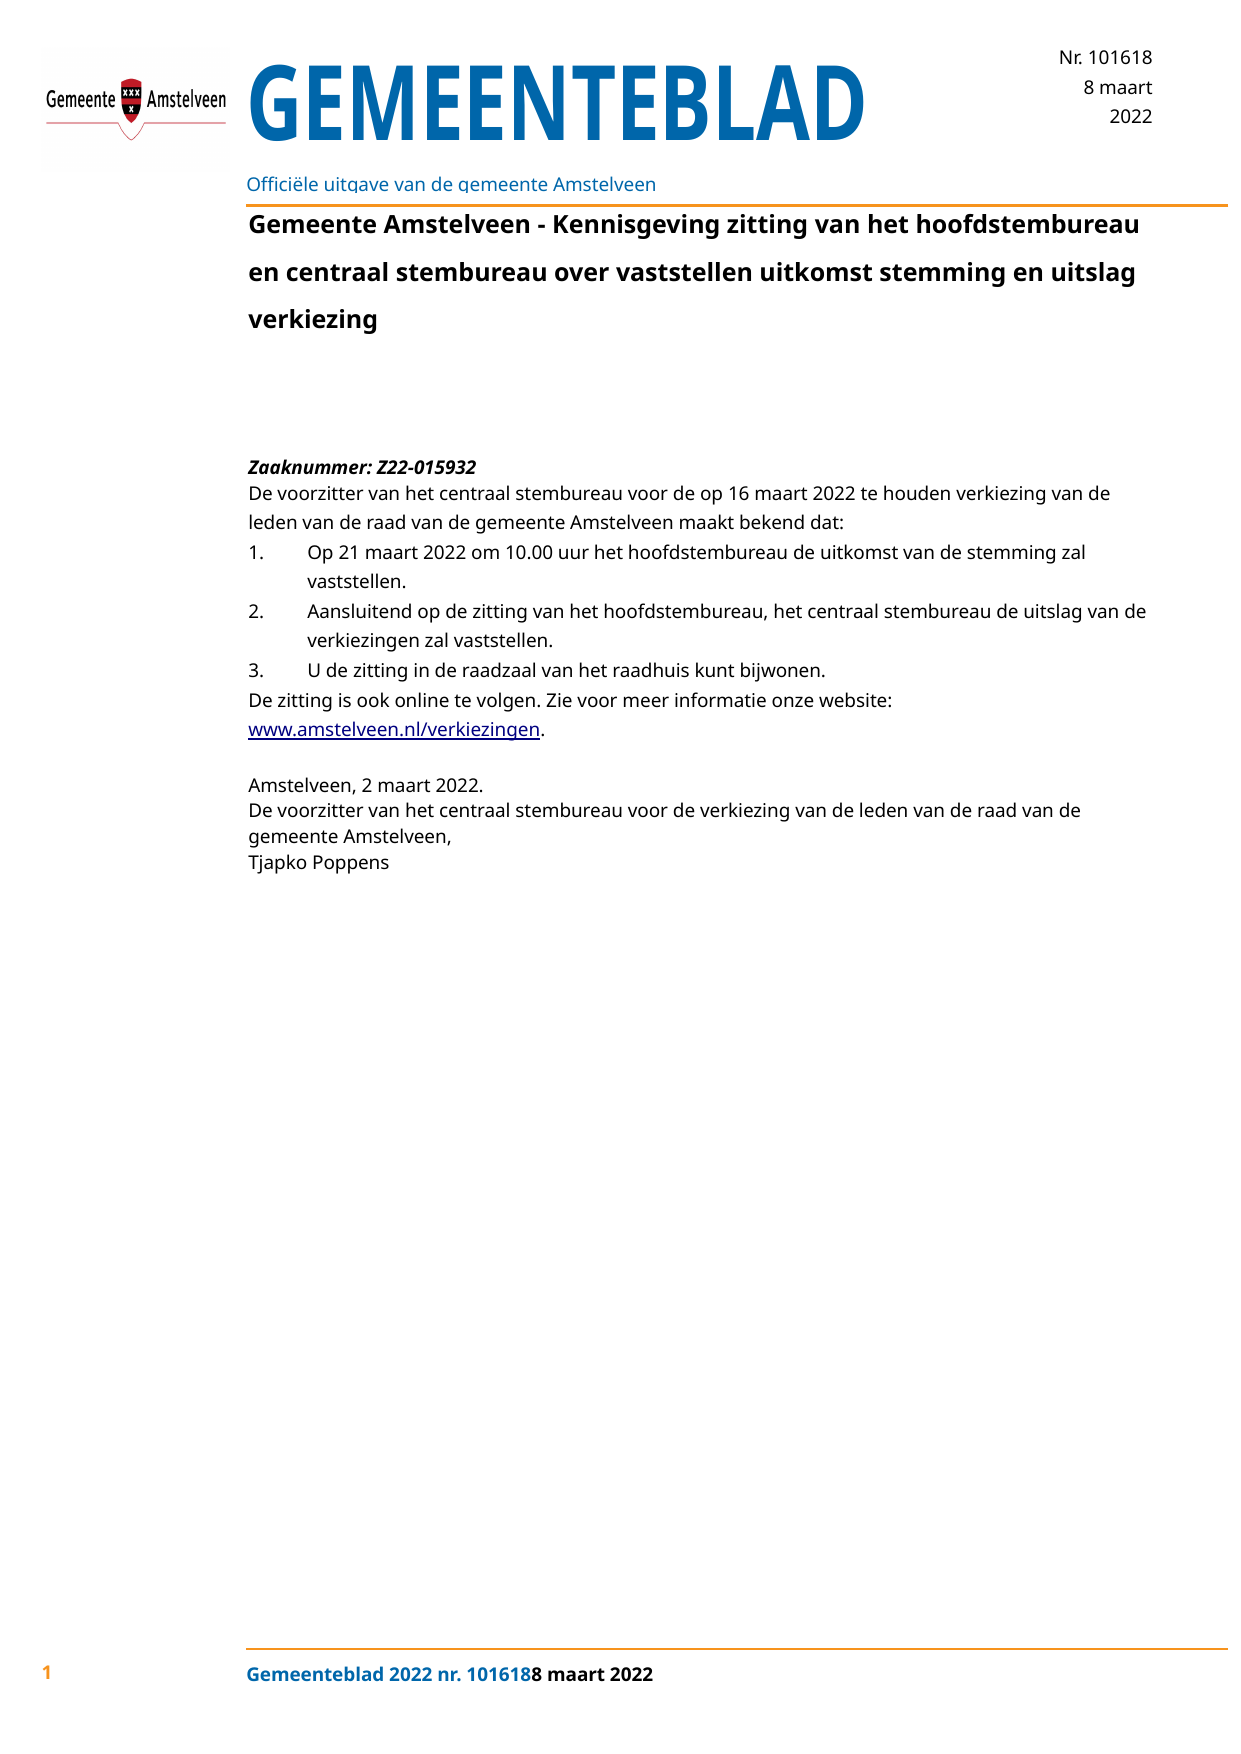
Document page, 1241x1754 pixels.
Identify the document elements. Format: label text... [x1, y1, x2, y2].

text Gemeente Amstelveen - Kennisgeving zitting van het hoofdstembureau en centraal stembureau over vaststellen uitkomst stemming en uitslag verkiezing [248, 207, 1152, 336]
list Aansluitend op de zitting van het hoofdstembureau, het centraal stembureau de uitslag van de verkiezingen zal vaststellen. [248, 598, 1152, 653]
text Amstelveen, 2 maart 2022. [248, 772, 1152, 797]
text De zitting is ook online te volgen. Zie voor meer informatie onze website: www.amstelveen.nl/verkiezingen. [248, 687, 1152, 742]
list U de zitting in de raadzaal van het raadhuis kunt bijwonen. [248, 657, 1152, 683]
text De voorzitter van het centraal stembureau voor de verkiezing van de leden van de raad van de gemeente Amstelveen, [248, 797, 1152, 849]
text Tjapko Poppens [248, 849, 1152, 875]
text De voorzitter van het centraal stembureau voor de op 16 maart 2022 te houden verkiezing van de leden van de raad van de gemeente Amstelveen maakt bekend dat: [248, 480, 1152, 535]
list Op 21 maart 2022 om 10.00 uur het hoofdstembureau de uitkomst van de stemming zal vaststellen. [248, 539, 1152, 594]
picture [41, 47, 231, 172]
text Zaaknummer: Z22-015932 [248, 454, 1152, 480]
